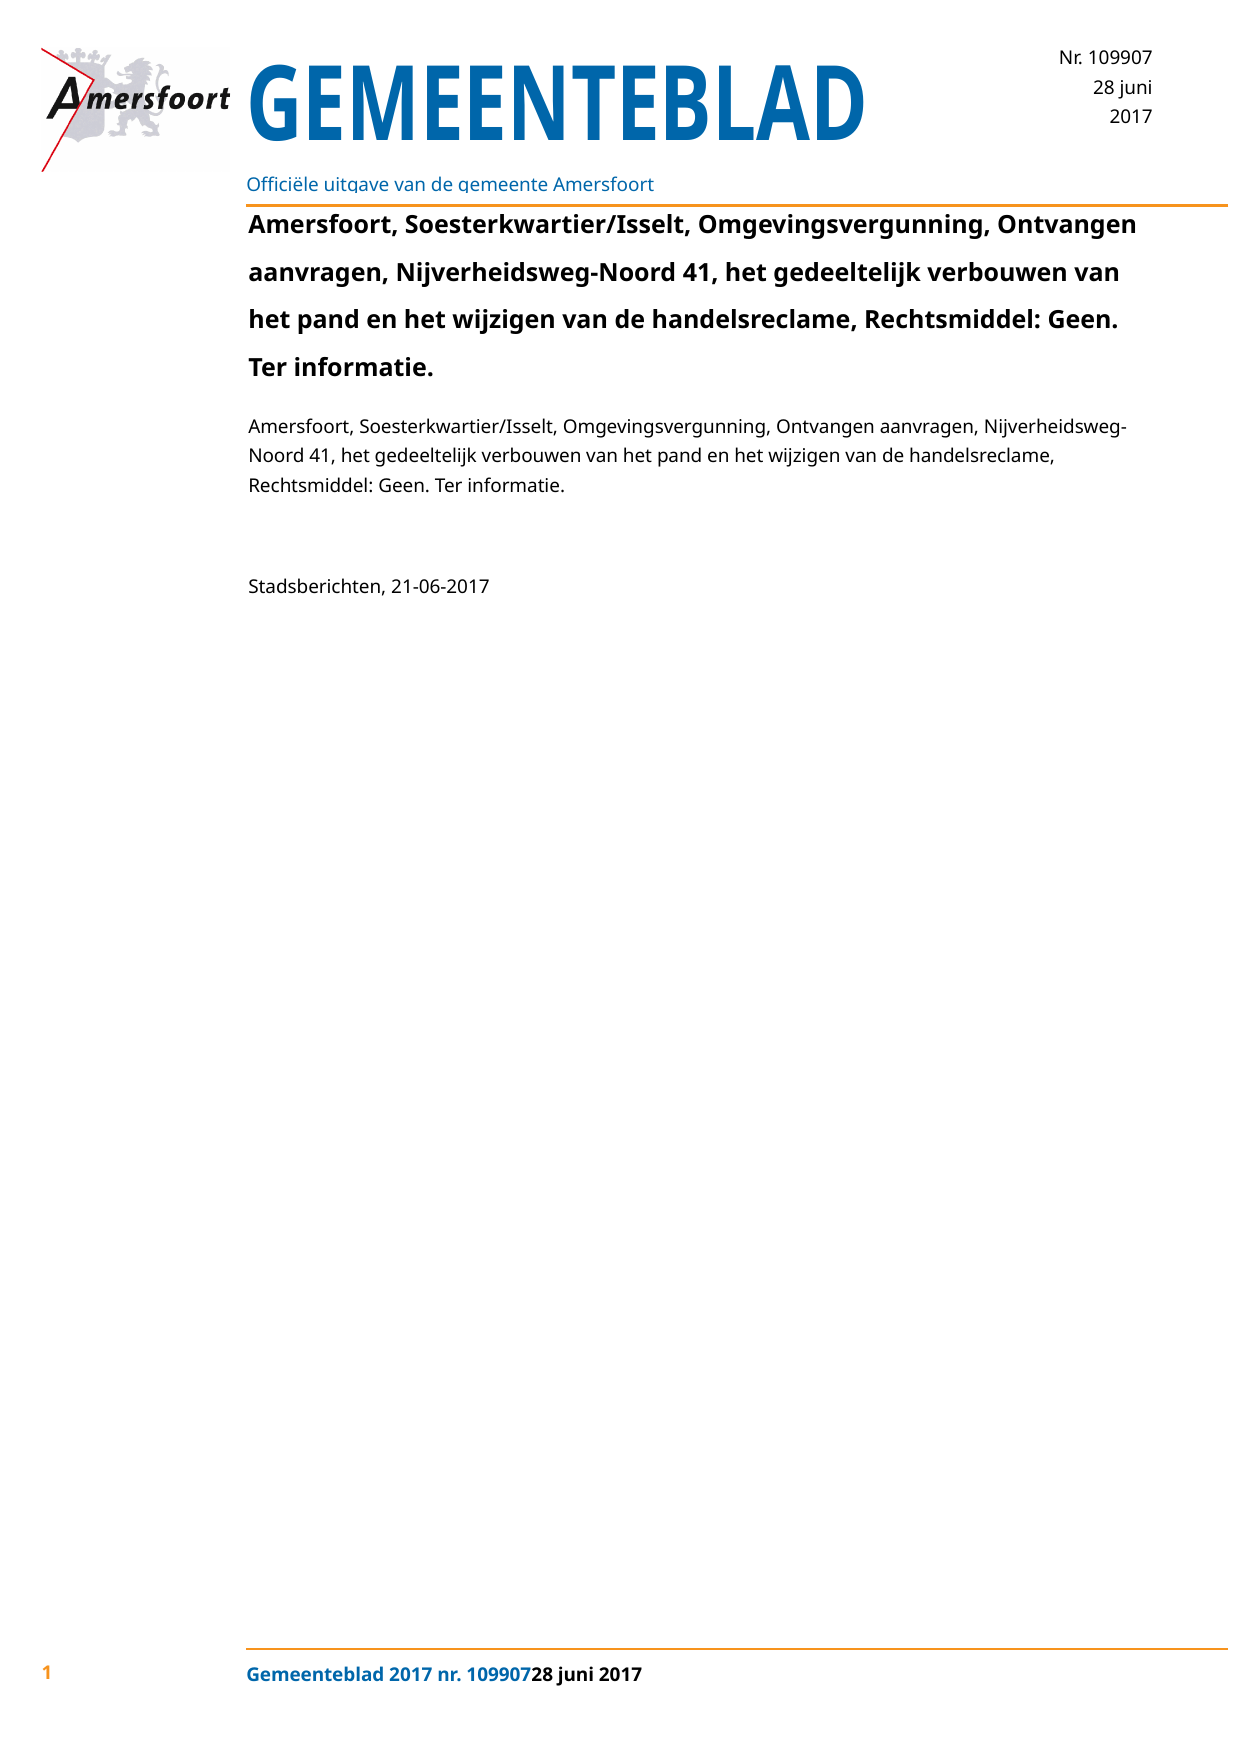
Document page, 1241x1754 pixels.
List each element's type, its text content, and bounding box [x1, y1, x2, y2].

text Amersfoort, Soesterkwartier/Isselt, Omgevingsvergunning, Ontvangen aanvragen, Nijverheidsweg-Noord 41, het gedeeltelijk verbouwen van het pand en het wijzigen van de handelsreclame, Rechtsmiddel: Geen. Ter informatie. [248, 413, 1152, 498]
text Stadsberichten, 21-06-2017 [248, 573, 1152, 599]
text Amersfoort, Soesterkwartier/Isselt, Omgevingsvergunning, Ontvangen aanvragen, Nijverheidsweg-Noord 41, het gedeeltelijk verbouwen van het pand en het wijzigen van de handelsreclame, Rechtsmiddel: Geen. Ter informatie. [248, 207, 1152, 384]
picture [41, 47, 231, 172]
